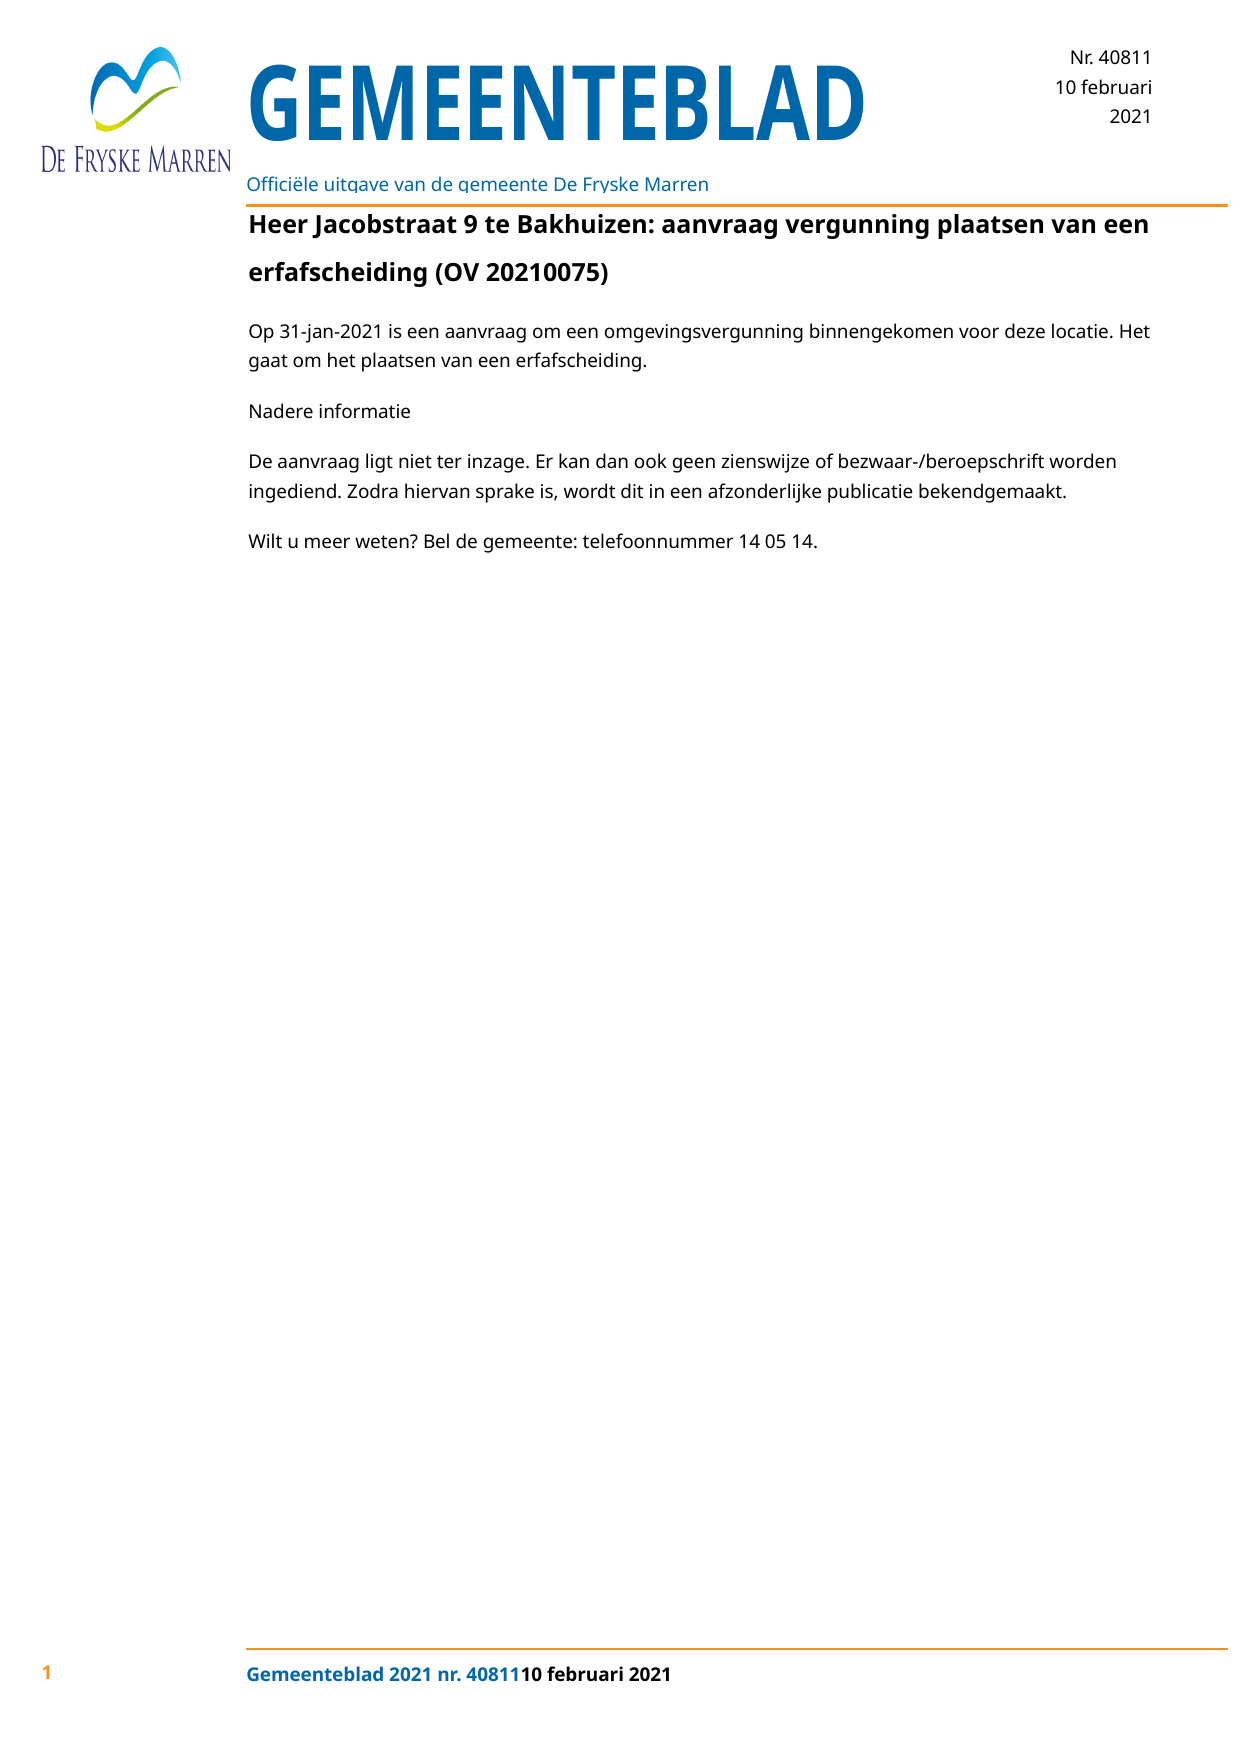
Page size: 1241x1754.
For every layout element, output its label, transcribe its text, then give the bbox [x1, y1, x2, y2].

picture [41, 47, 231, 172]
text Wilt u meer weten? Bel de gemeente: telefoonnummer 14 05 14. [248, 528, 1152, 554]
text Heer Jacobstraat 9 te Bakhuizen: aanvraag vergunning plaatsen van een erfafscheiding (OV 20210075) [248, 207, 1152, 288]
text Op 31-jan-2021 is een aanvraag om een omgevingsvergunning binnengekomen voor deze locatie. Het gaat om het plaatsen van een erfafscheiding. [248, 318, 1152, 373]
text Nadere informatie [248, 398, 1152, 424]
text De aanvraag ligt niet ter inzage. Er kan dan ook geen zienswijze of bezwaar-/beroepschrift worden ingediend. Zodra hiervan sprake is, wordt dit in een afzonderlijke publicatie bekendgemaakt. [248, 448, 1152, 504]
